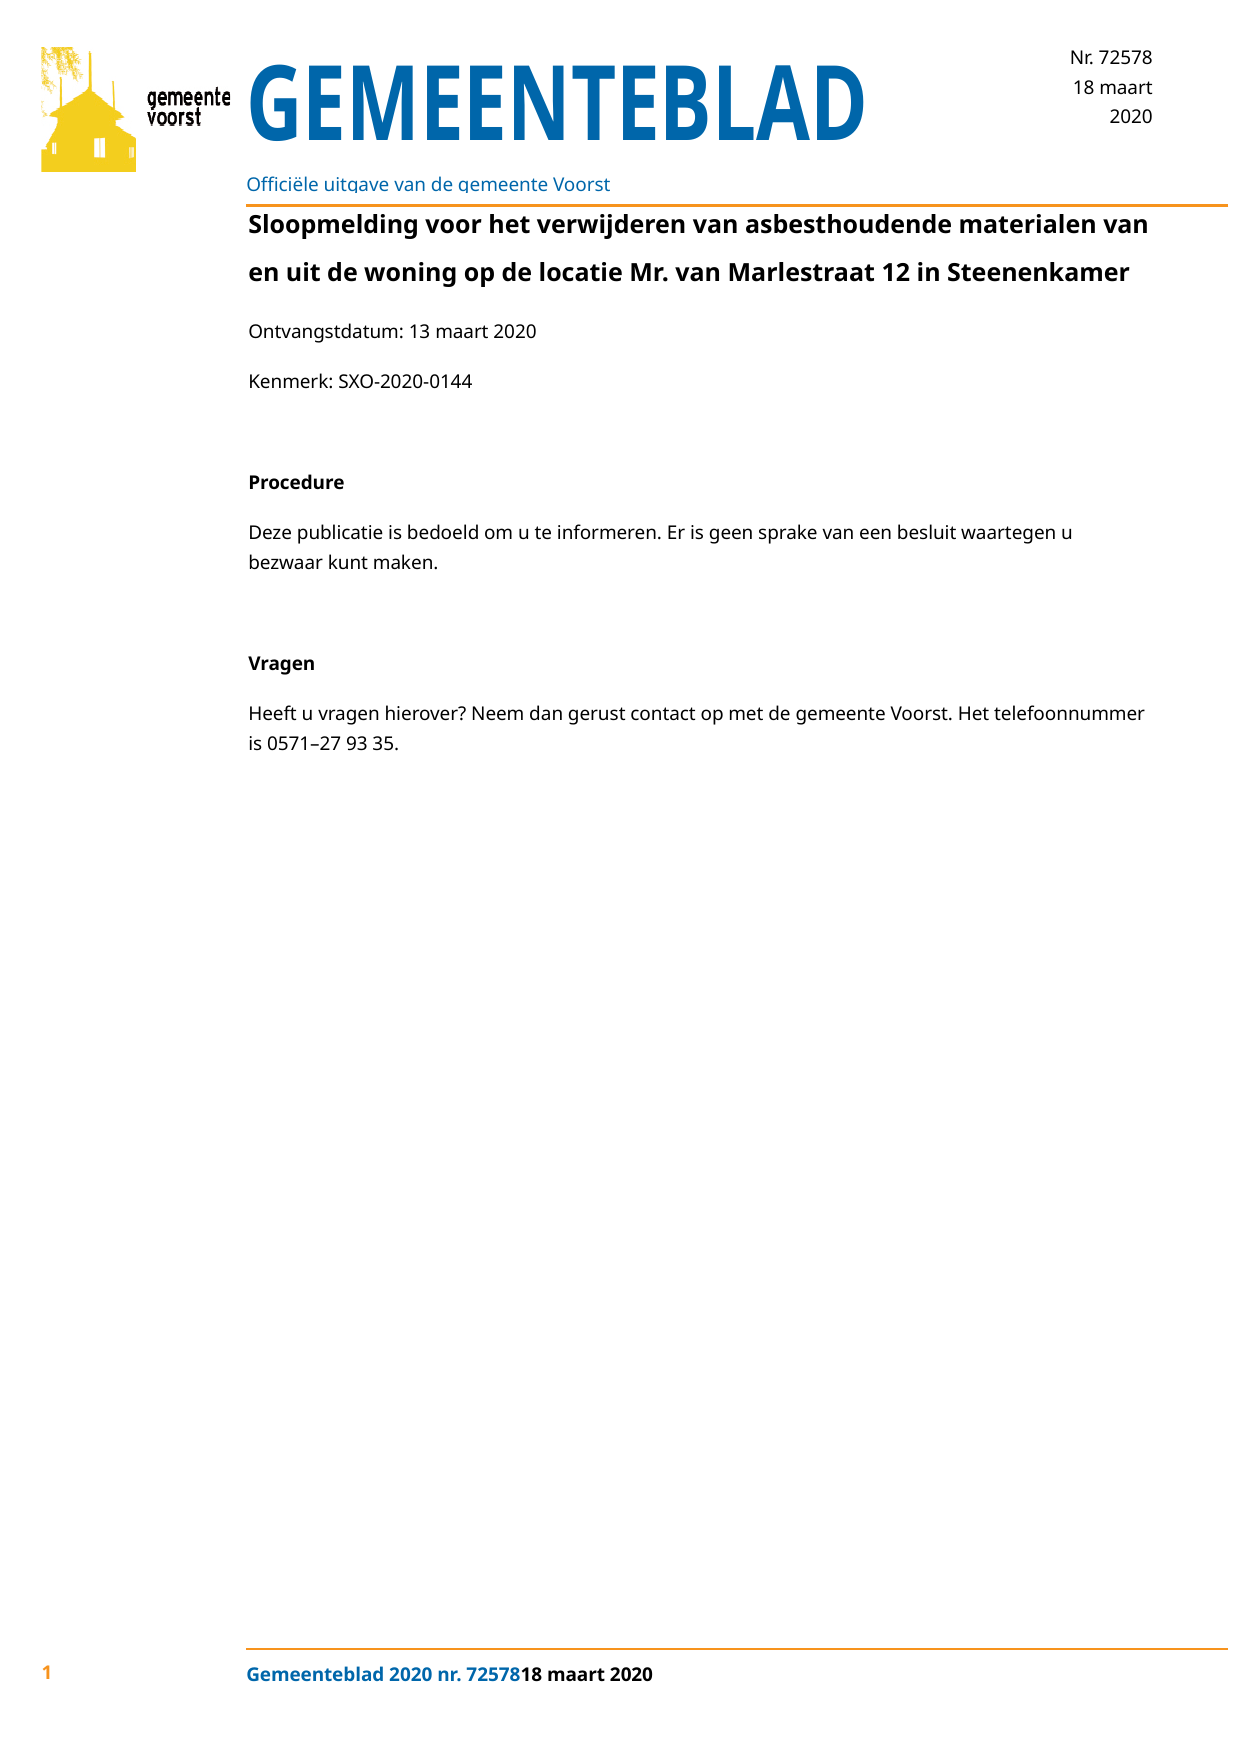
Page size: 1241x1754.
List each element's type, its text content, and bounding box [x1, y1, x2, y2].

text Vragen [248, 650, 1152, 676]
text Ontvangstdatum: 13 maart 2020 [248, 318, 1152, 344]
text Deze publicatie is bedoeld om u te informeren. Er is geen sprake van een besluit waartegen u bezwaar kunt maken. [248, 519, 1152, 575]
text Heeft u vragen hierover? Neem dan gerust contact op met de gemeente Voorst. Het telefoonnummer is 0571–27 93 35. [248, 700, 1152, 756]
text Sloopmelding voor het verwijderen van asbesthoudende materialen van en uit de woning op de locatie Mr. van Marlestraat 12 in Steenenkamer [248, 207, 1152, 288]
text Procedure [248, 469, 1152, 495]
picture [41, 47, 231, 172]
text Kenmerk: SXO-2020-0144 [248, 368, 1152, 394]
